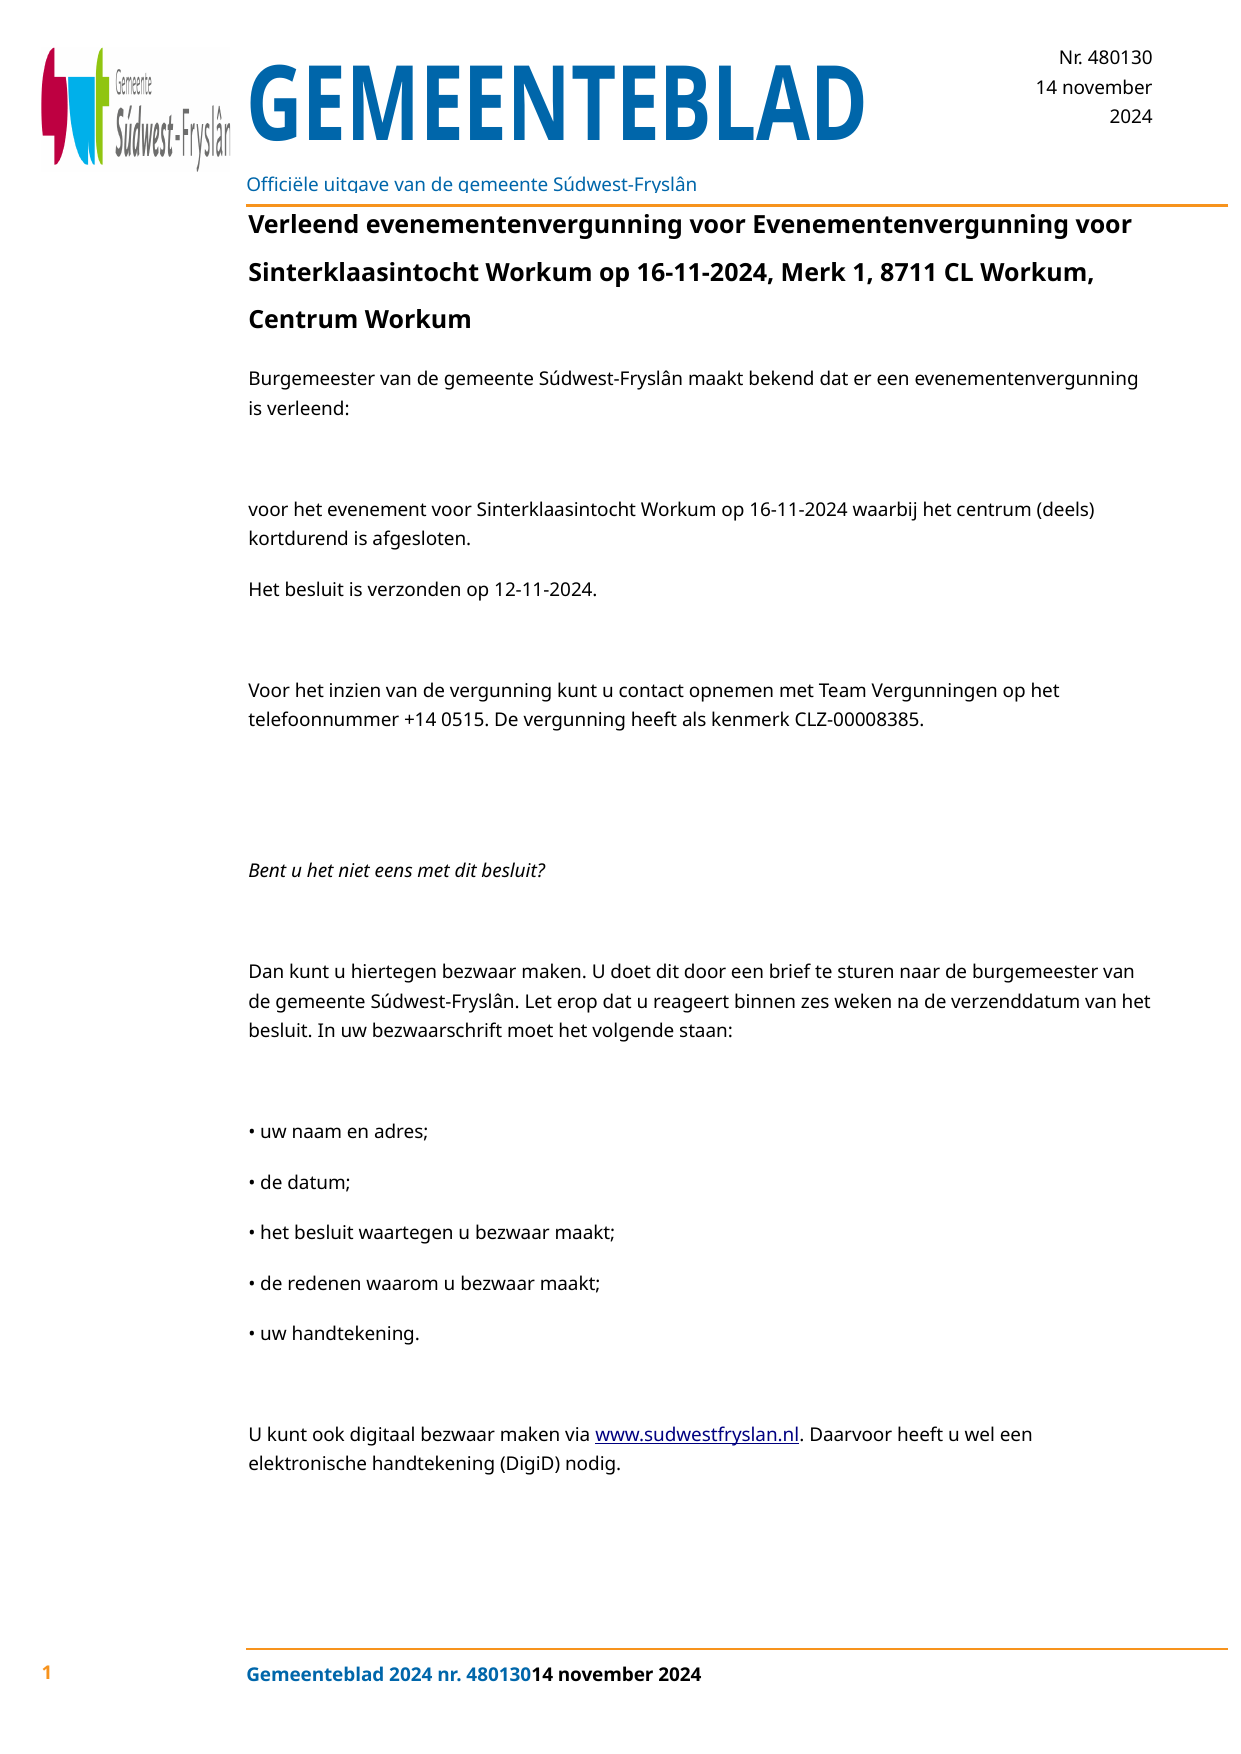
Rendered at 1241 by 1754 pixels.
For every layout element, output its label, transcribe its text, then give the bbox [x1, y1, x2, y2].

text • uw naam en adres; [248, 1118, 1152, 1144]
text Dan kunt u hiertegen bezwaar maken. U doet dit door een brief te sturen naar de burgemeester van de gemeente Súdwest-Fryslân. Let erop dat u reageert binnen zes weken na de verzenddatum van het besluit. In uw bezwaarschrift moet het volgende staan: [248, 958, 1152, 1043]
text Burgemeester van de gemeente Súdwest-Fryslân maakt bekend dat er een evenementenvergunning is verleend: [248, 366, 1152, 421]
text Voor het inzien van de vergunning kunt u contact opnemen met Team Vergunningen op het telefoonnummer +14 0515. De vergunning heeft als kenmerk CLZ-00008385. [248, 677, 1152, 732]
text Verleend evenementenvergunning voor Evenementenvergunning voor Sinterklaasintocht Workum op 16-11-2024, Merk 1, 8711 CL Workum, Centrum Workum [248, 207, 1152, 336]
text Bent u het niet eens met dit besluit? [248, 858, 1152, 883]
text • de redenen waarom u bezwaar maakt; [248, 1270, 1152, 1295]
text • uw handtekening. [248, 1320, 1152, 1346]
text Het besluit is verzonden op 12-11-2024. [248, 576, 1152, 602]
text U kunt ook digitaal bezwaar maken via www.sudwestfryslan.nl. Daarvoor heeft u wel een elektronische handtekening (DigiD) nodig. [248, 1421, 1152, 1476]
picture [41, 47, 231, 172]
text • het besluit waartegen u bezwaar maakt; [248, 1219, 1152, 1245]
text voor het evenement voor Sinterklaasintocht Workum op 16-11-2024 waarbij het centrum (deels) kortdurend is afgesloten. [248, 496, 1152, 551]
text • de datum; [248, 1169, 1152, 1194]
